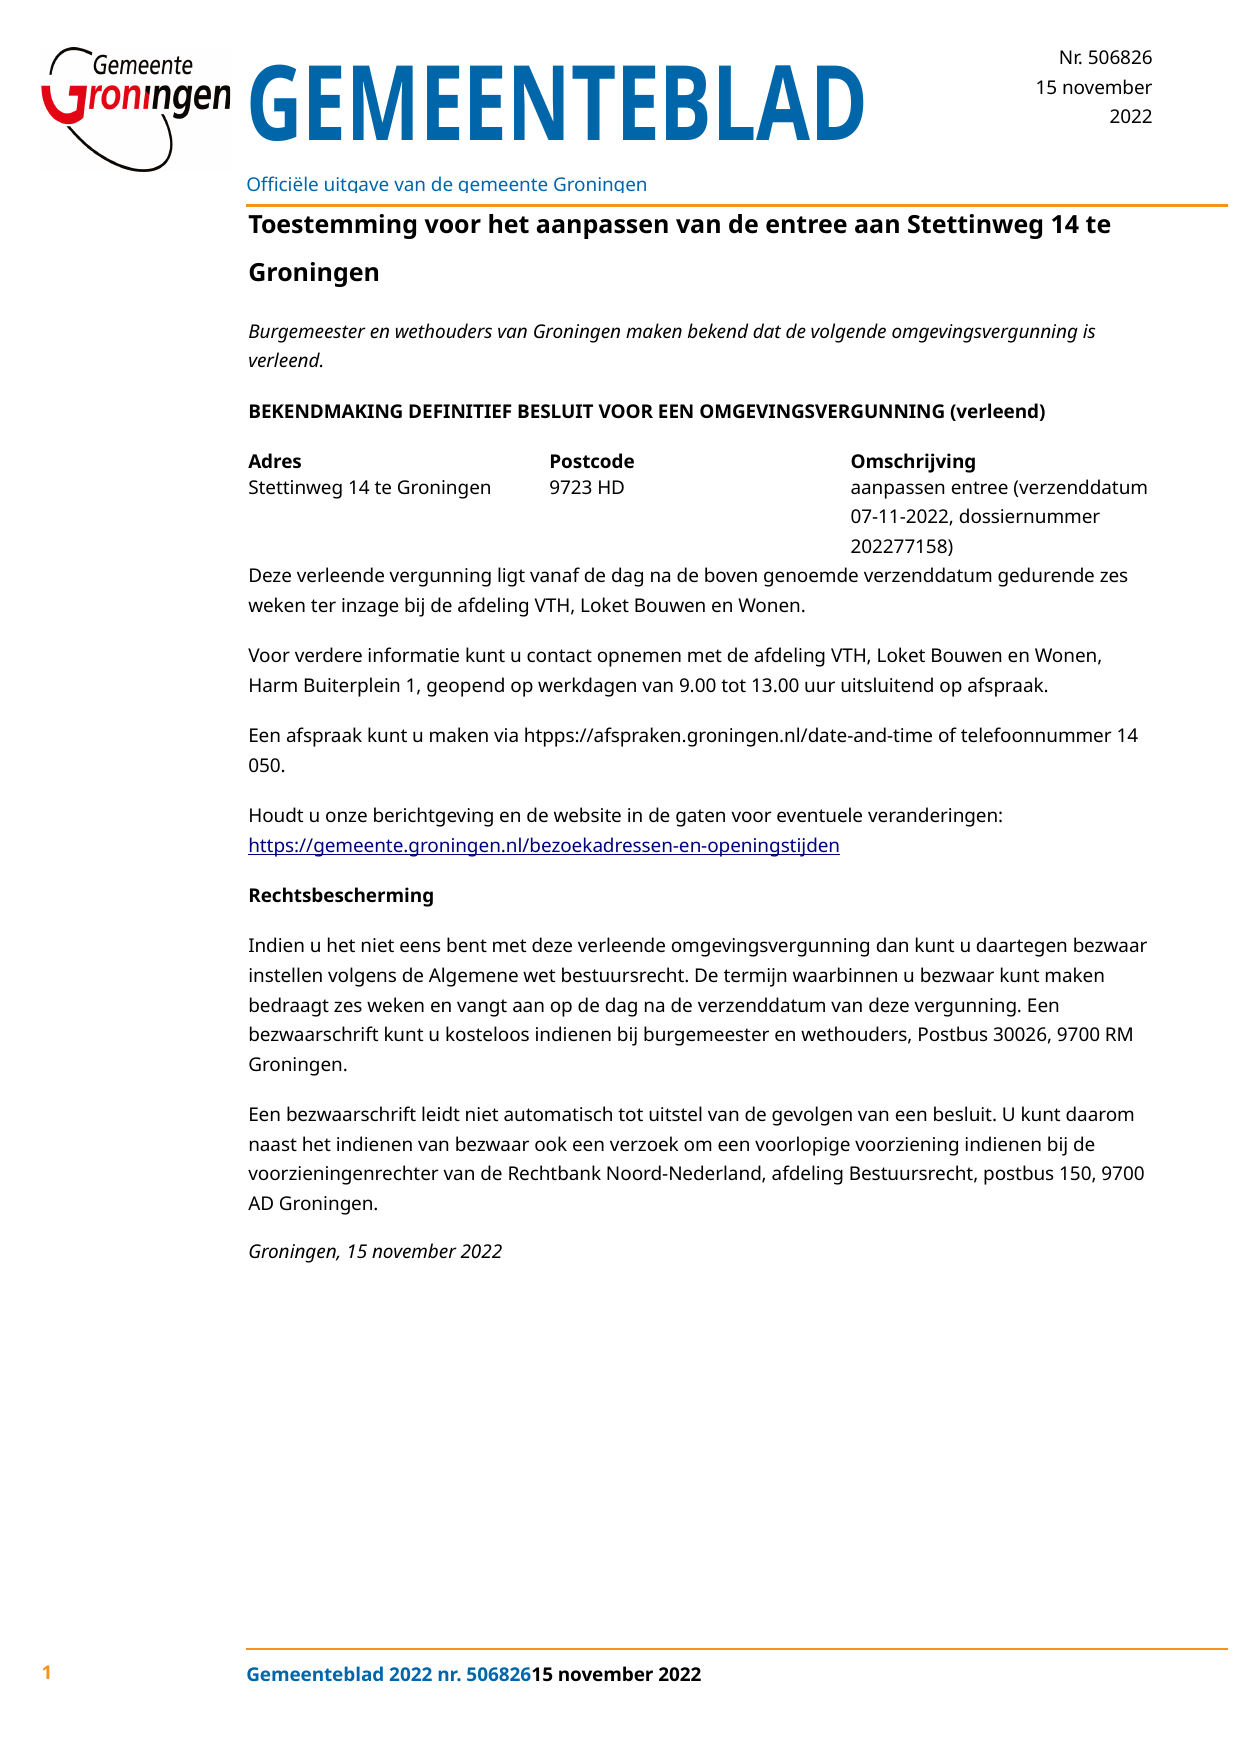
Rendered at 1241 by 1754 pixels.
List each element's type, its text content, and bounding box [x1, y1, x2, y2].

table_cell aanpassen entree (verzenddatum 07-11-2022, dossiernummer 202277158) [850, 474, 1152, 559]
text Rechtsbescherming [248, 882, 1152, 908]
text Een afspraak kunt u maken via htpps://afspraken.groningen.nl/date-and-time of telefoonnummer 14 050. [248, 722, 1152, 778]
table_cell Stettinweg 14 te Groningen [248, 474, 549, 559]
text Houdt u onze berichtgeving en de website in de gaten voor eventuele veranderingen: https://gemeente.groningen.nl/bezoekadressen-en-openingstijden [248, 802, 1152, 858]
text Groningen, 15 november 2022 [248, 1238, 1152, 1264]
text Burgemeester en wethouders van Groningen maken bekend dat de volgende omgevingsvergunning is verleend. [248, 318, 1152, 373]
text Een bezwaarschrift leidt niet automatisch tot uitstel van de gevolgen van een besluit. U kunt daarom naast het indienen van bezwaar ook een verzoek om een voorlopige voorziening indienen bij de voorzieningenrechter van de Rechtbank Noord-Nederland, afdeling Bestuursrecht, postbus 150, 9700 AD Groningen. [248, 1101, 1152, 1216]
table_header Postcode [549, 449, 850, 474]
picture [41, 47, 231, 172]
text Toestemming voor het aanpassen van de entree aan Stettinweg 14 te Groningen [248, 207, 1152, 288]
text BEKENDMAKING DEFINITIEF BESLUIT VOOR EEN OMGEVINGSVERGUNNING (verleend) [248, 398, 1152, 424]
table_header Omschrijving [850, 449, 1152, 474]
text Indien u het niet eens bent met deze verleende omgevingsvergunning dan kunt u daartegen bezwaar instellen volgens de Algemene wet bestuursrecht. De termijn waarbinnen u bezwaar kunt maken bedraagt zes weken en vangt aan op de dag na de verzenddatum van deze vergunning. Een bezwaarschrift kunt u kosteloos indienen bij burgemeester en wethouders, Postbus 30026, 9700 RM Groningen. [248, 933, 1152, 1077]
text Deze verleende vergunning ligt vanaf de dag na de boven genoemde verzenddatum gedurende zes weken ter inzage bij de afdeling VTH, Loket Bouwen en Wonen. [248, 562, 1152, 618]
text Voor verdere informatie kunt u contact opnemen met de afdeling VTH, Loket Bouwen en Wonen, Harm Buiterplein 1, geopend op werkdagen van 9.00 tot 13.00 uur uitsluitend op afspraak. [248, 642, 1152, 698]
table_cell 9723 HD [549, 474, 850, 559]
table_header Adres [248, 449, 549, 474]
